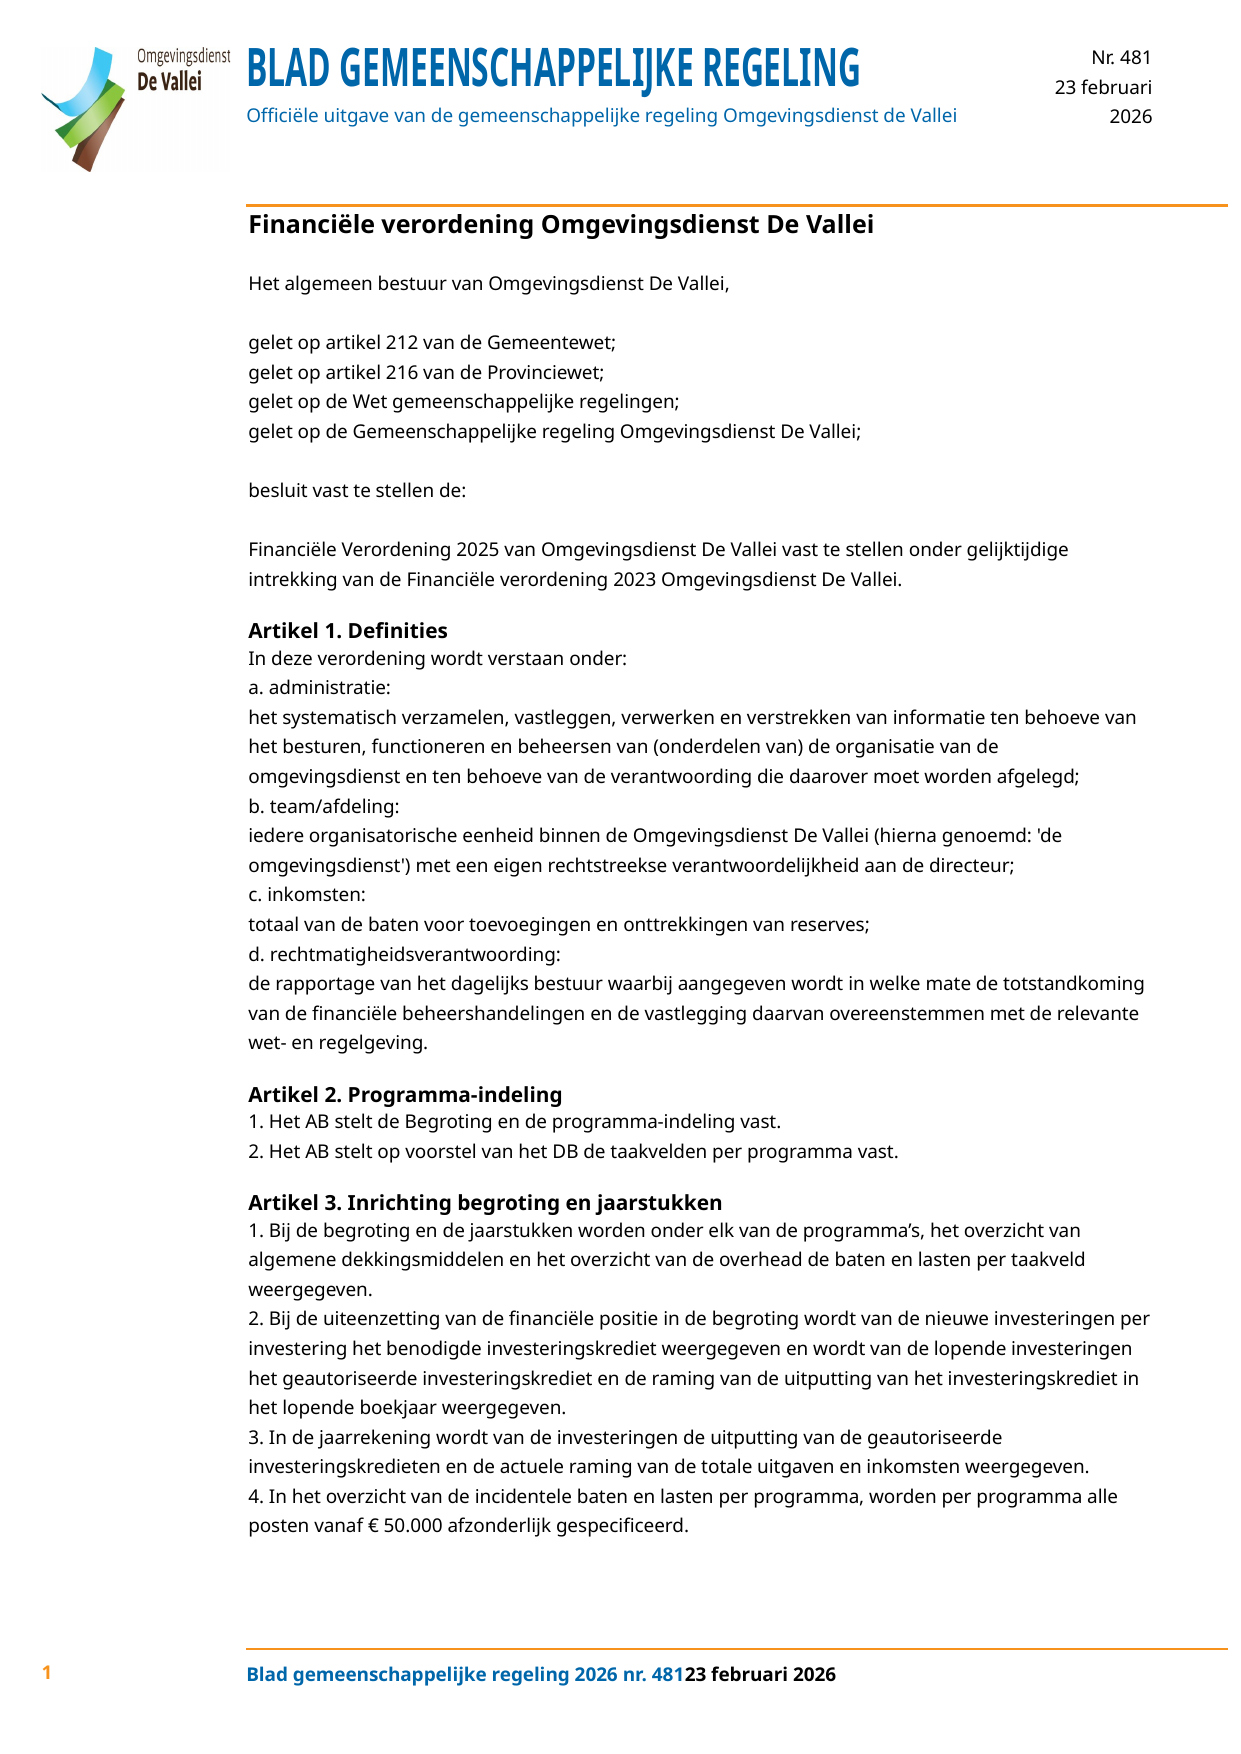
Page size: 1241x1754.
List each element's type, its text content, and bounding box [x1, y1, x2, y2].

text 4. In het overzicht van de incidentele baten en lasten per programma, worden per programma alle posten vanaf € 50.000 afzonderlijk gespecificeerd. [248, 1483, 1152, 1538]
text 1. Het AB stelt de Begroting en de programma-indeling vast. [248, 1108, 1152, 1134]
text gelet op de Wet gemeenschappelijke regelingen; [248, 389, 1152, 414]
text gelet op artikel 216 van de Provinciewet; [248, 359, 1152, 385]
text Financiële Verordening 2025 van Omgevingsdienst De Vallei vast te stellen onder gelijktijdige intrekking van de Financiële verordening 2023 Omgevingsdienst De Vallei. [248, 537, 1152, 592]
picture [41, 47, 231, 172]
text 2. Bij de uiteenzetting van de financiële positie in de begroting wordt van de nieuwe investeringen per investering het benodigde investeringskrediet weergegeven en wordt van de lopende investeringen het geautoriseerde investeringskrediet en de raming van de uitputting van het investeringskrediet in het lopende boekjaar weergegeven. [248, 1306, 1152, 1420]
text besluit vast te stellen de: [248, 477, 1152, 503]
text Artikel 3. Inrichting begroting en jaarstukken [248, 1188, 1152, 1217]
text a. administratie: [248, 674, 1152, 700]
text In deze verordening wordt verstaan onder: [248, 645, 1152, 671]
text gelet op artikel 212 van de Gemeentewet; [248, 329, 1152, 355]
text d. rechtmatigheidsverantwoording: [248, 941, 1152, 967]
text totaal van de baten voor toevoegingen en onttrekkingen van reserves; [248, 911, 1152, 937]
text Het algemeen bestuur van Omgevingsdienst De Vallei, [248, 270, 1152, 296]
text 1. Bij de begroting en de jaarstukken worden onder elk van de programma’s, het overzicht van algemene dekkingsmiddelen en het overzicht van de overhead de baten en lasten per taakveld weergegeven. [248, 1217, 1152, 1302]
text de rapportage van het dagelijks bestuur waarbij aangegeven wordt in welke mate de totstandkoming van de financiële beheershandelingen en de vastlegging daarvan overeenstemmen met de relevante wet- en regelgeving. [248, 970, 1152, 1055]
text 2. Het AB stelt op voorstel van het DB de taakvelden per programma vast. [248, 1138, 1152, 1164]
text Artikel 1. Definities [248, 617, 1152, 645]
text Financiële verordening Omgevingsdienst De Vallei [248, 207, 1152, 241]
text b. team/afdeling: [248, 793, 1152, 819]
text c. inkomsten: [248, 882, 1152, 907]
text gelet op de Gemeenschappelijke regeling Omgevingsdienst De Vallei; [248, 418, 1152, 444]
text het systematisch verzamelen, vastleggen, verwerken en verstrekken van informatie ten behoeve van het besturen, functioneren en beheersen van (onderdelen van) de organisatie van de omgevingsdienst en ten behoeve van de verantwoording die daarover moet worden afgelegd; [248, 704, 1152, 789]
text 3. In de jaarrekening wordt van de investeringen de uitputting van de geautoriseerde investeringskredieten en de actuele raming van de totale uitgaven en inkomsten weergegeven. [248, 1424, 1152, 1479]
text Artikel 2. Programma-indeling [248, 1080, 1152, 1108]
text iedere organisatorische eenheid binnen de Omgevingsdienst De Vallei (hierna genoemd: 'de omgevingsdienst') met een eigen rechtstreekse verantwoordelijkheid aan de directeur; [248, 822, 1152, 878]
